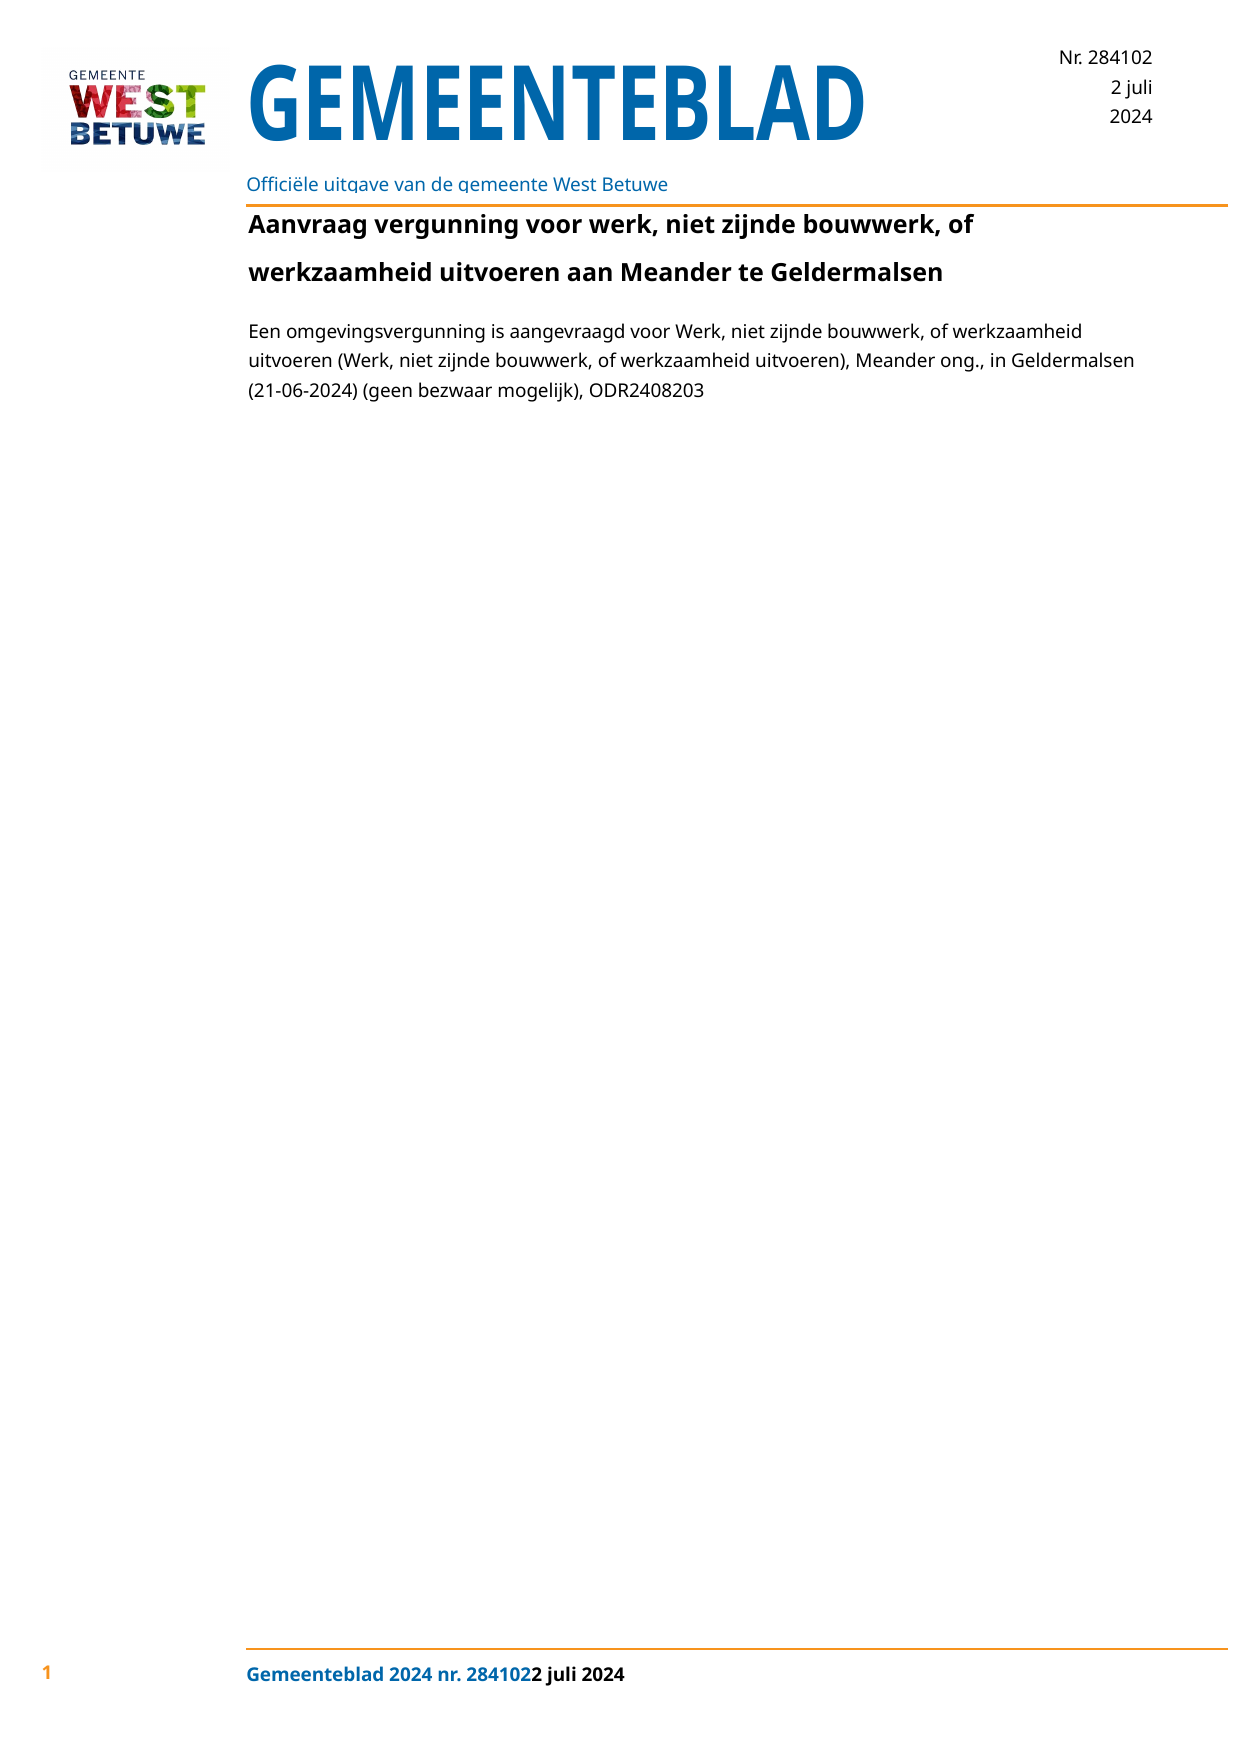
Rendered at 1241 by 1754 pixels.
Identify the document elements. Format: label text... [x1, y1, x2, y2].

text Aanvraag vergunning voor werk, niet zijnde bouwwerk, of werkzaamheid uitvoeren aan Meander te Geldermalsen [248, 207, 1152, 288]
text Een omgevingsvergunning is aangevraagd voor Werk, niet zijnde bouwwerk, of werkzaamheid uitvoeren (Werk, niet zijnde bouwwerk, of werkzaamheid uitvoeren), Meander ong., in Geldermalsen (21-06-2024) (geen bezwaar mogelijk), ODR2408203 [248, 318, 1152, 403]
picture [41, 47, 231, 172]
